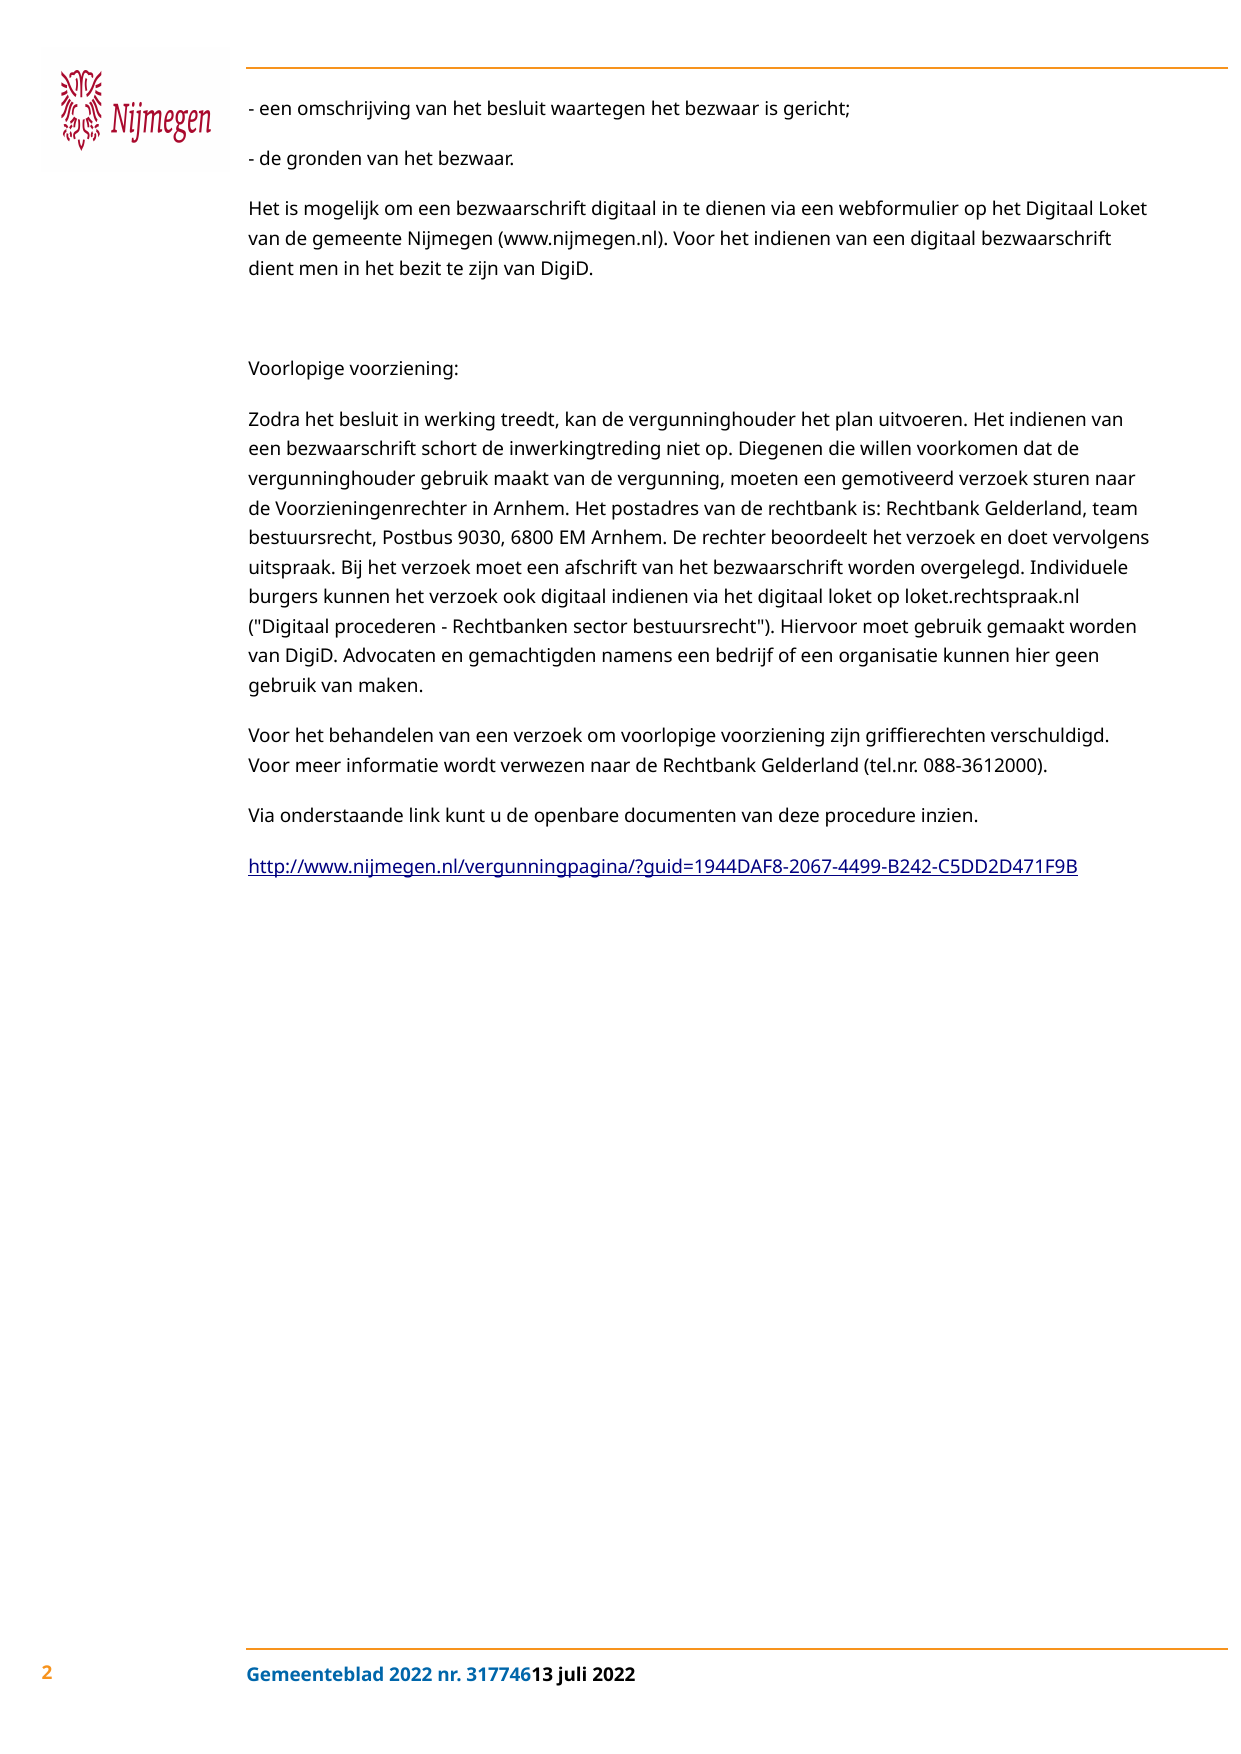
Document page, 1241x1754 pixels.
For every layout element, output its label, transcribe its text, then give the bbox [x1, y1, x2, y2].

text Via onderstaande link kunt u de openbare documenten van deze procedure inzien. [248, 803, 1152, 828]
picture [41, 47, 231, 172]
text Zodra het besluit in werking treedt, kan de vergunninghouder het plan uitvoeren. Het indienen van een bezwaarschrift schort de inwerkingtreding niet op. Diegenen die willen voorkomen dat de vergunninghouder gebruik maakt van de vergunning, moeten een gemotiveerd verzoek sturen naar de Voorzieningenrechter in Arnhem. Het postadres van de rechtbank is: Rechtbank Gelderland, team bestuursrecht, Postbus 9030, 6800 EM Arnhem. De rechter beoordeelt het verzoek en doet vervolgens uitspraak. Bij het verzoek moet een afschrift van het bezwaarschrift worden overgelegd. Individuele burgers kunnen het verzoek ook digitaal indienen via het digitaal loket op loket.rechtspraak.nl ("Digitaal procederen - Rechtbanken sector bestuursrecht"). Hiervoor moet gebruik gemaakt worden van DigiD. Advocaten en gemachtigden namens een bedrijf of een organisatie kunnen hier geen gebruik van maken. [248, 406, 1152, 698]
text - een omschrijving van het besluit waartegen het bezwaar is gericht; [248, 95, 1152, 121]
text Het is mogelijk om een bezwaarschrift digitaal in te dienen via een webformulier op het Digitaal Loket van de gemeente Nijmegen (www.nijmegen.nl). Voor het indienen van een digitaal bezwaarschrift dient men in het bezit te zijn van DigiD. [248, 196, 1152, 281]
text Voorlopige voorziening: [248, 356, 1152, 381]
text Voor het behandelen van een verzoek om voorlopige voorziening zijn griffierechten verschuldigd. Voor meer informatie wordt verwezen naar de Rechtbank Gelderland (tel.nr. 088-3612000). [248, 723, 1152, 778]
text - de gronden van het bezwaar. [248, 145, 1152, 171]
text http://www.nijmegen.nl/vergunningpagina/?guid=1944DAF8-2067-4499-B242-C5DD2D471F9B [248, 853, 1152, 879]
